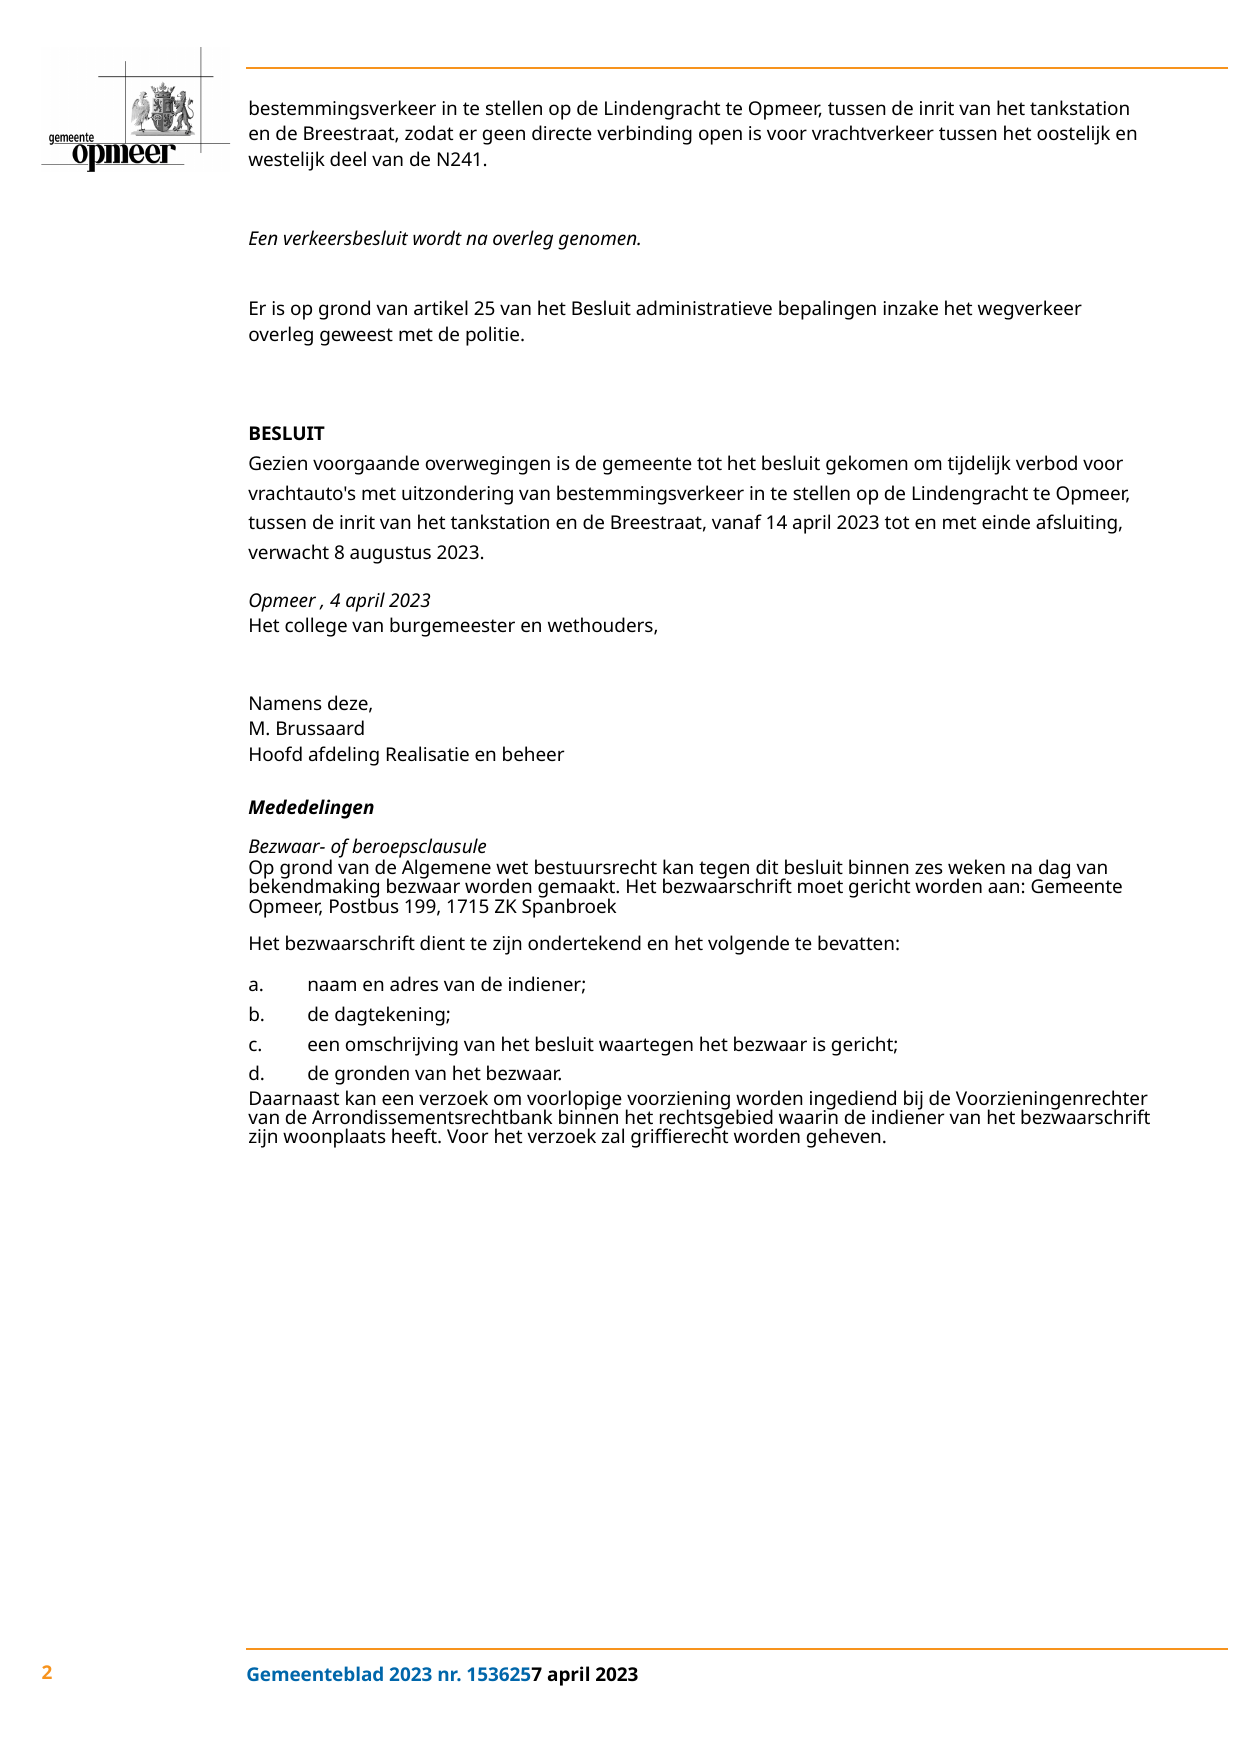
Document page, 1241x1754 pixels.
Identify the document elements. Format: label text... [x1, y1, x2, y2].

text Het college van burgemeester en wethouders, [248, 612, 1152, 638]
text Op grond van de Algemene wet bestuursrecht kan tegen dit besluit binnen zes weken na dag van bekendmaking bezwaar worden gemaakt. Het bezwaarschrift moet gericht worden aan: Gemeente Opmeer, Postbus 199, 1715 ZK Spanbroek [248, 859, 1152, 917]
text Bezwaar- of beroepsclausule [248, 833, 1152, 859]
picture [41, 47, 231, 172]
text Een verkeersbesluit wordt na overleg genomen. [248, 225, 1152, 251]
list de dagtekening; [248, 1001, 1152, 1027]
text Hoofd afdeling Realisatie en beheer [248, 741, 1152, 767]
list naam en adres van de indiener; [248, 972, 1152, 997]
list een omschrijving van het besluit waartegen het bezwaar is gericht; [248, 1031, 1152, 1056]
text Er is op grond van artikel 25 van het Besluit administratieve bepalingen inzake het wegverkeer overleg geweest met de politie. [248, 296, 1152, 347]
text M. Brussaard [248, 715, 1152, 741]
text Gezien voorgaande overwegingen is de gemeente tot het besluit gekomen om tijdelijk verbod voor vrachtauto's met uitzondering van bestemmingsverkeer in te stellen op de Lindengracht te Opmeer, tussen de inrit van het tankstation en de Breestraat, vanaf 14 april 2023 tot en met einde afsluiting, verwacht 8 augustus 2023. [248, 450, 1152, 565]
text Het bezwaarschrift dient te zijn ondertekend en het volgende te bevatten: [248, 934, 1152, 954]
text BESLUIT [248, 421, 1152, 446]
list de gronden van het bezwaar. [248, 1060, 1152, 1086]
text Namens deze, [248, 690, 1152, 715]
text Mededelingen [248, 794, 1152, 820]
text Daarnaast kan een verzoek om voorlopige voorziening worden ingediend bij de Voorzieningenrechter van de Arrondissementsrechtbank binnen het rechtsgebied waarin de indiener van het bezwaarschrift zijn woonplaats heeft. Voor het verzoek zal griffierecht worden geheven. [248, 1090, 1152, 1148]
text Opmeer , 4 april 2023 [248, 587, 1152, 612]
text bestemmingsverkeer in te stellen op de Lindengracht te Opmeer, tussen de inrit van het tankstation en de Breestraat, zodat er geen directe verbinding open is voor vrachtverkeer tussen het oostelijk en westelijk deel van de N241. [248, 95, 1152, 172]
